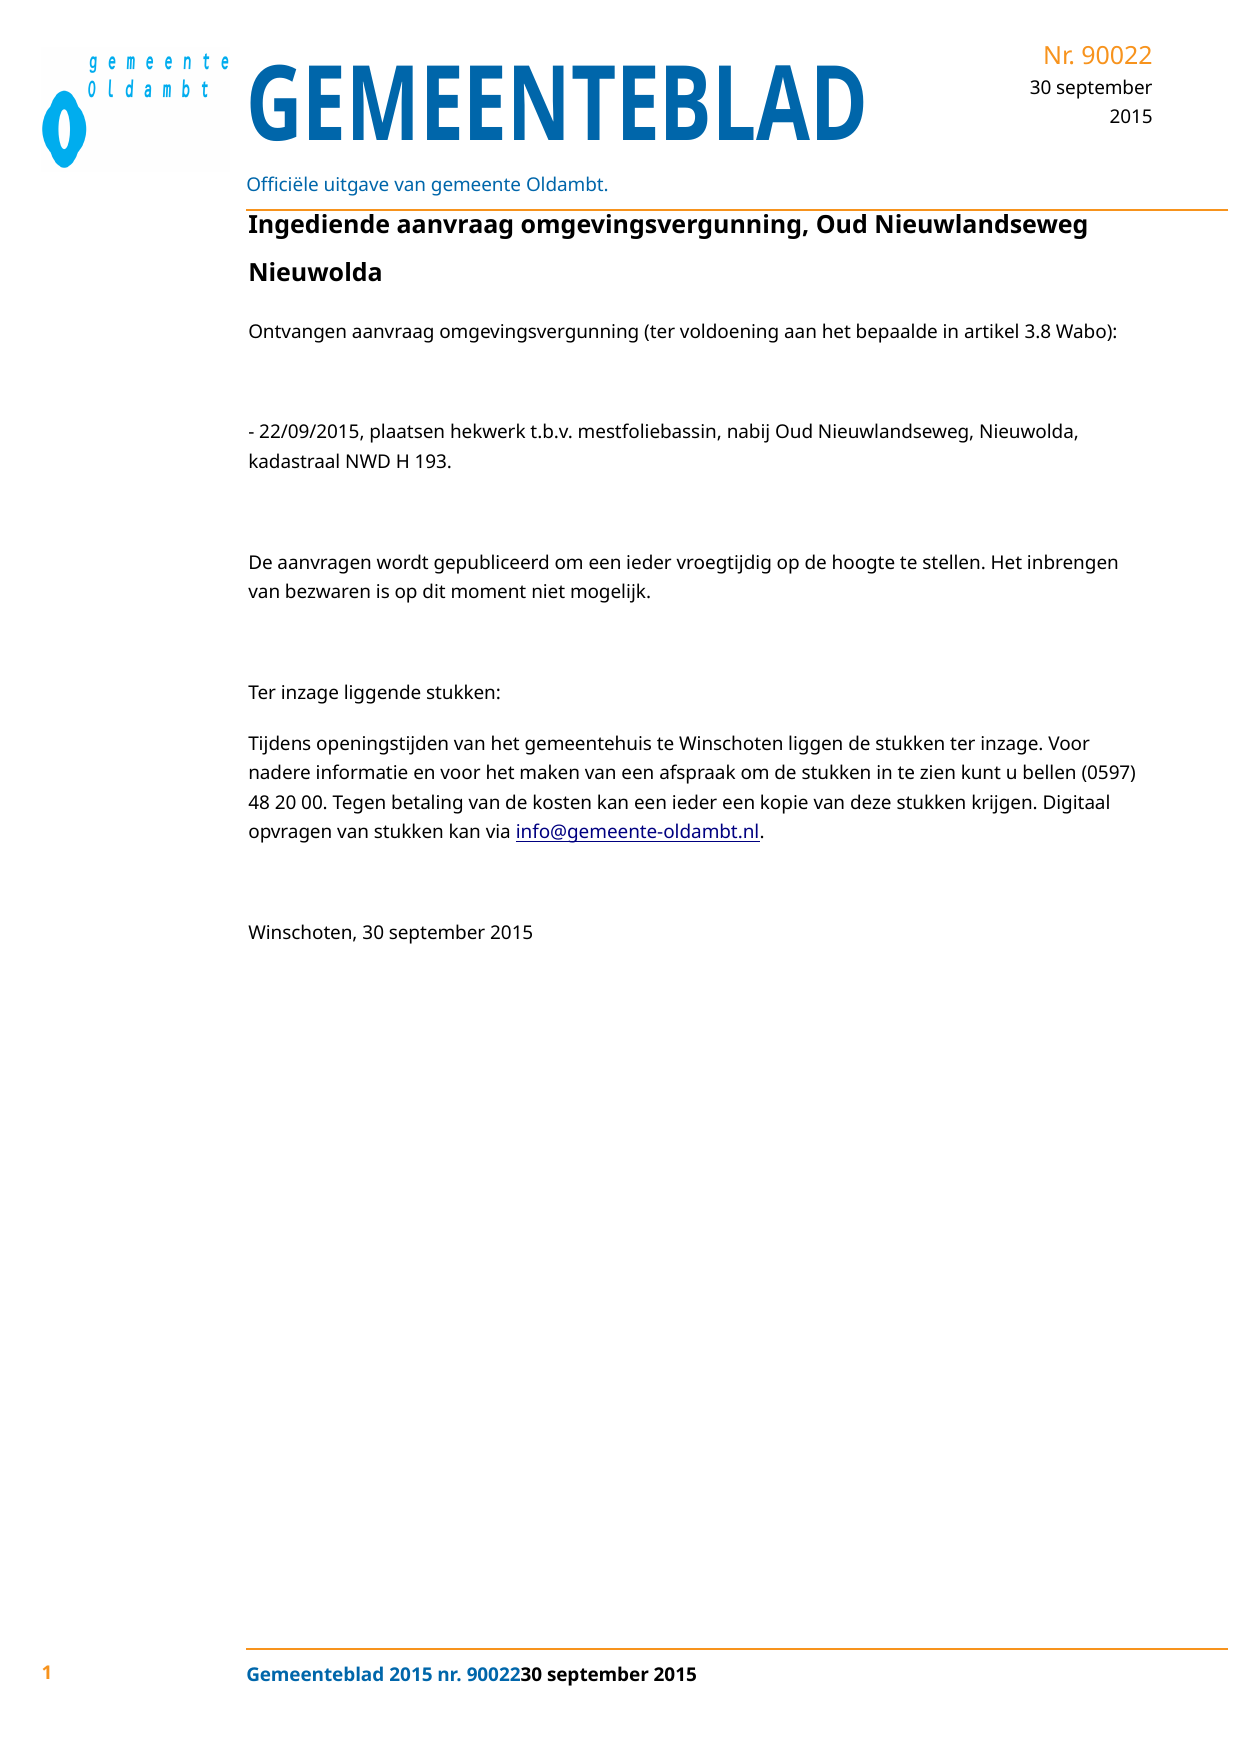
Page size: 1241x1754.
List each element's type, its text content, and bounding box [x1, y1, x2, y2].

text Ontvangen aanvraag omgevingsvergunning (ter voldoening aan het bepaalde in artikel 3.8 Wabo): [248, 318, 1152, 344]
text Tijdens openingstijden van het gemeentehuis te Winschoten liggen de stukken ter inzage. Voor nadere informatie en voor het maken van een afspraak om de stukken in te zien kunt u bellen (0597) 48 20 00. Tegen betaling van de kosten kan een ieder een kopie van deze stukken krijgen. Digitaal opvragen van stukken kan via info@gemeente-oldambt.nl. [248, 730, 1152, 844]
text Winschoten, 30 september 2015 [248, 919, 1152, 945]
text Ingediende aanvraag omgevingsvergunning, Oud Nieuwlandseweg Nieuwolda [248, 211, 1152, 288]
text - 22/09/2015, plaatsen hekwerk t.b.v. mestfoliebassin, nabij Oud Nieuwlandseweg, Nieuwolda, kadastraal NWD H 193. [248, 419, 1152, 474]
text Ter inzage liggende stukken: [248, 679, 1152, 705]
text De aanvragen wordt gepubliceerd om een ieder vroegtijdig op de hoogte te stellen. Het inbrengen van bezwaren is op dit moment niet mogelijk. [248, 549, 1152, 604]
picture [41, 47, 231, 172]
